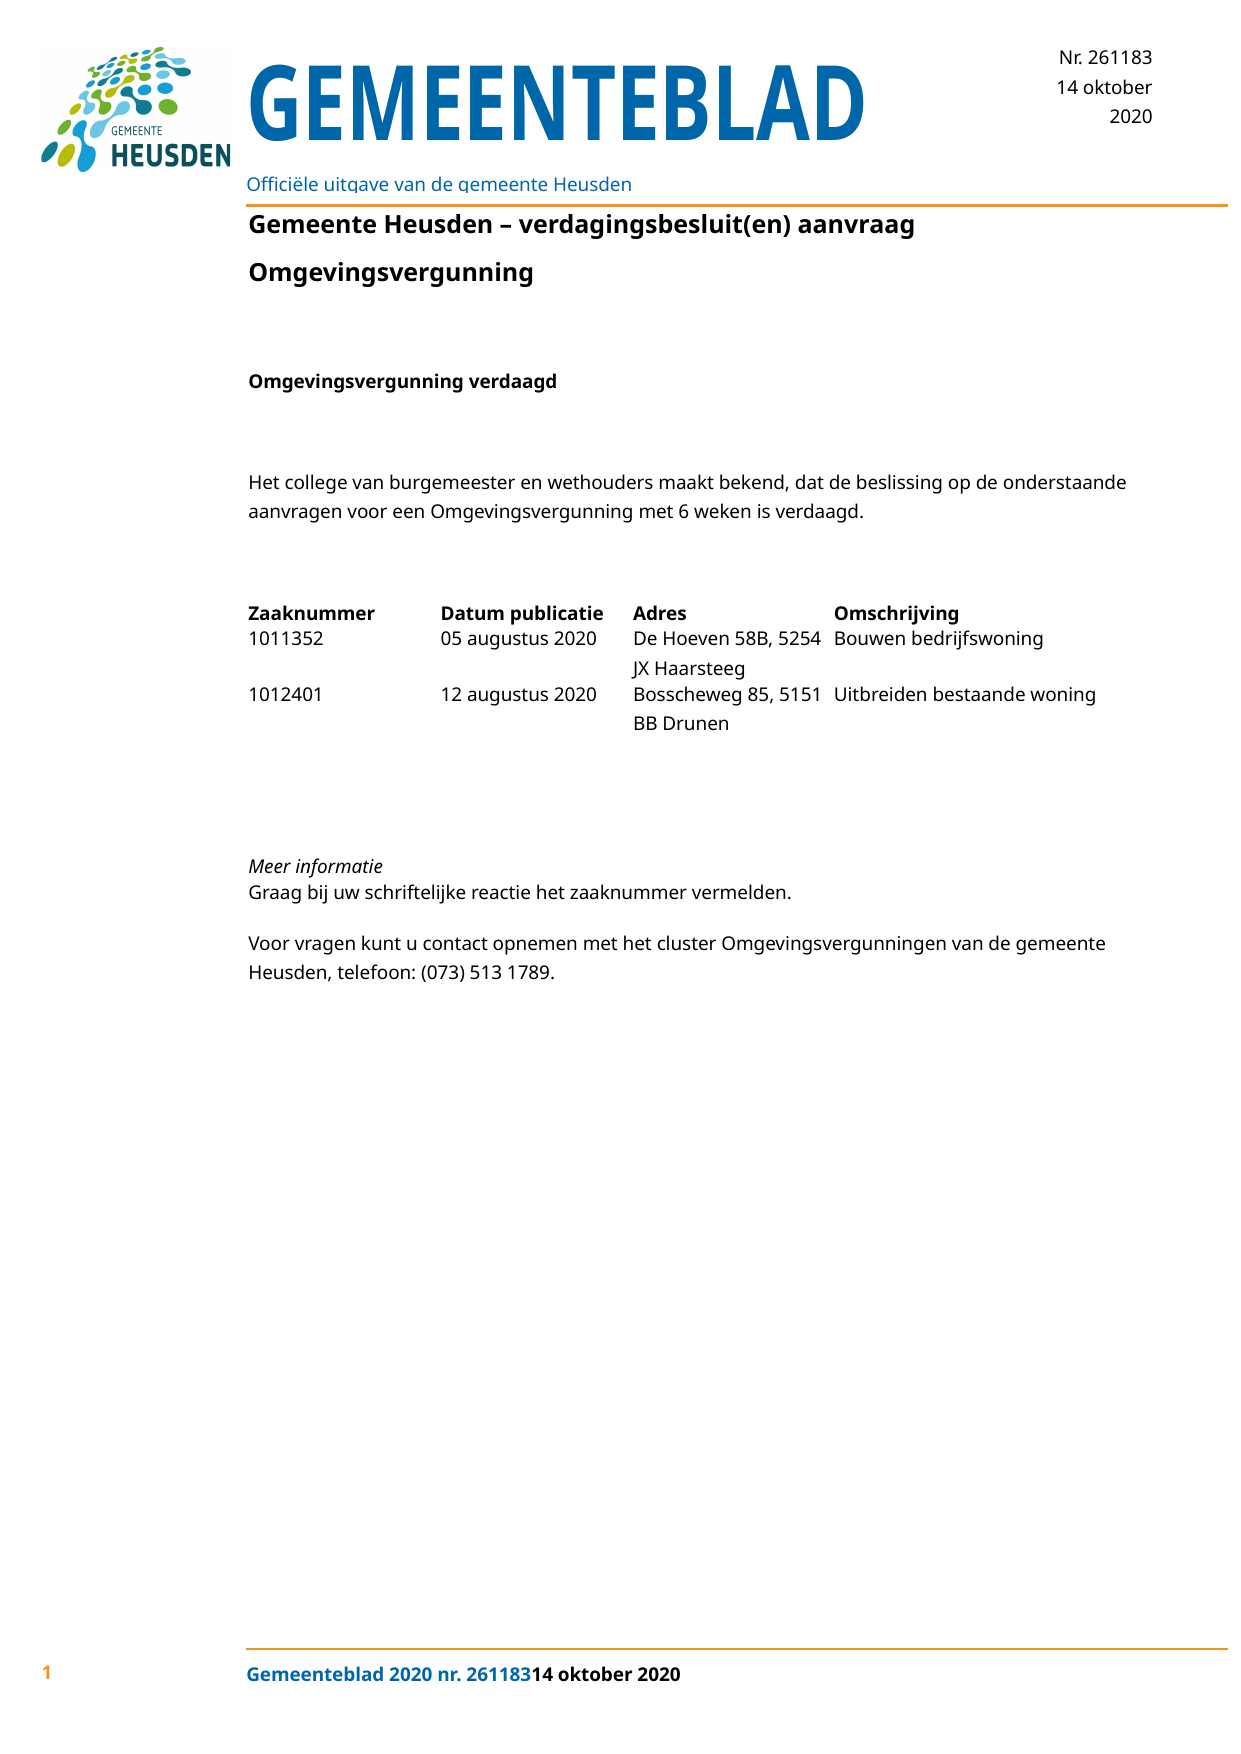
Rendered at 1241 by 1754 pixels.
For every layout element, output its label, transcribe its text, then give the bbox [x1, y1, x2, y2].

table_cell De Hoeven 58B, 5254 JX Haarsteeg [633, 625, 834, 681]
text Meer informatie [248, 854, 1152, 879]
table_cell 12 augustus 2020 [440, 681, 633, 736]
text Gemeente Heusden – verdagingsbesluit(en) aanvraag Omgevingsvergunning [248, 207, 1152, 288]
table_cell 05 augustus 2020 [440, 625, 633, 681]
text Voor vragen kunt u contact opnemen met het cluster Omgevingsvergunningen van de gemeente Heusden, telefoon: (073) 513 1789. [248, 930, 1152, 985]
text Graag bij uw schriftelijke reactie het zaaknummer vermelden. [248, 879, 1152, 905]
table_cell 1011352 [248, 625, 440, 681]
table_cell Bosscheweg 85, 5151 BB Drunen [633, 681, 834, 736]
table_header Adres [633, 600, 834, 625]
table_header Zaaknummer [248, 600, 440, 625]
text Omgevingsvergunning verdaagd [248, 368, 1152, 394]
table_cell Bouwen bedrijfswoning [834, 625, 1152, 681]
table_cell Uitbreiden bestaande woning [834, 681, 1152, 736]
table_cell 1012401 [248, 681, 440, 736]
table_header Datum publicatie [440, 600, 633, 625]
text Het college van burgemeester en wethouders maakt bekend, dat de beslissing op de onderstaande aanvragen voor een Omgevingsvergunning met 6 weken is verdaagd. [248, 469, 1152, 524]
table_header Omschrijving [834, 600, 1152, 625]
picture [41, 47, 231, 172]
